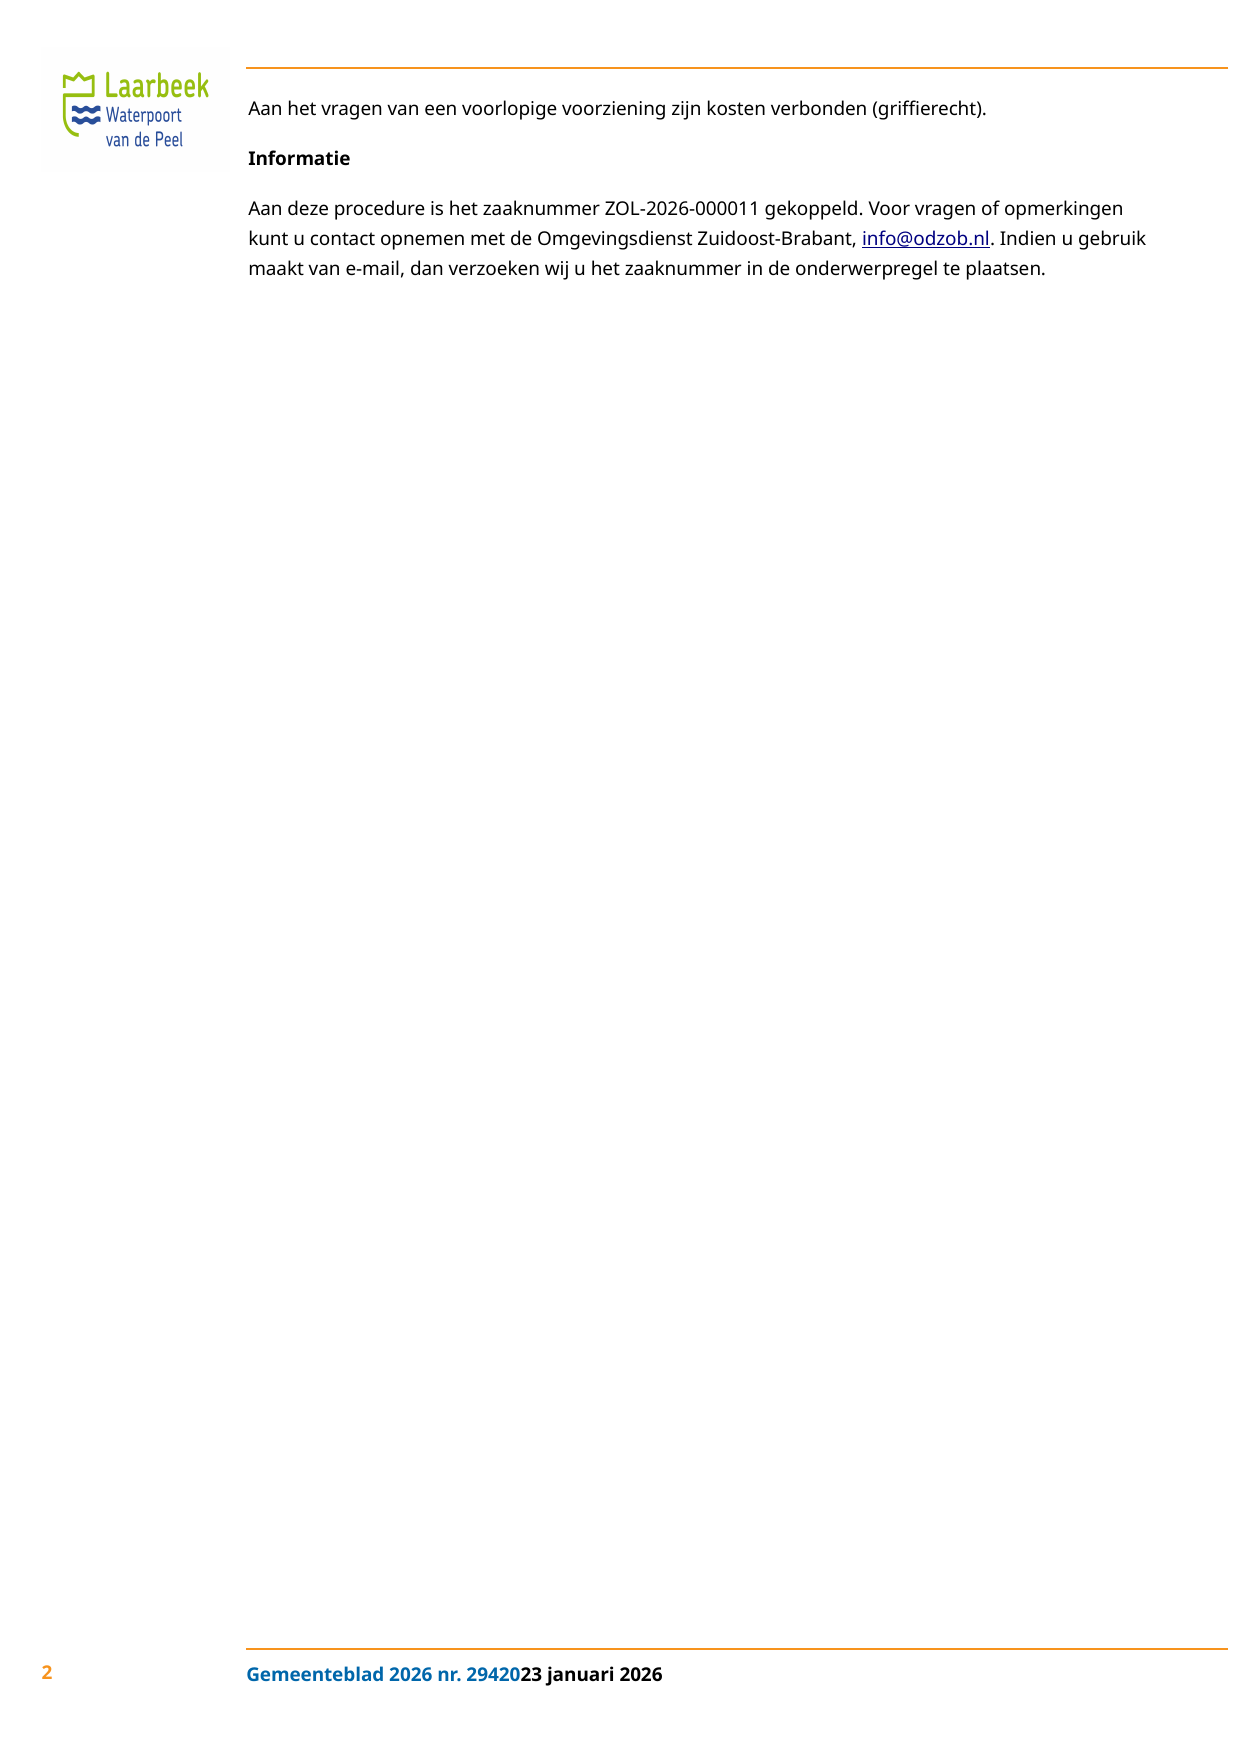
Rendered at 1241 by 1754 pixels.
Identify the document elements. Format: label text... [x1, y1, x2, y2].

picture [41, 47, 231, 172]
text Informatie [248, 145, 1152, 171]
text Aan deze procedure is het zaaknummer ZOL-2026-000011 gekoppeld. Voor vragen of opmerkingen kunt u contact opnemen met de Omgevingsdienst Zuidoost-Brabant, info@odzob.nl. Indien u gebruik maakt van e-mail, dan verzoeken wij u het zaaknummer in de onderwerpregel te plaatsen. [248, 196, 1152, 281]
text Aan het vragen van een voorlopige voorziening zijn kosten verbonden (griffierecht). [248, 95, 1152, 121]
